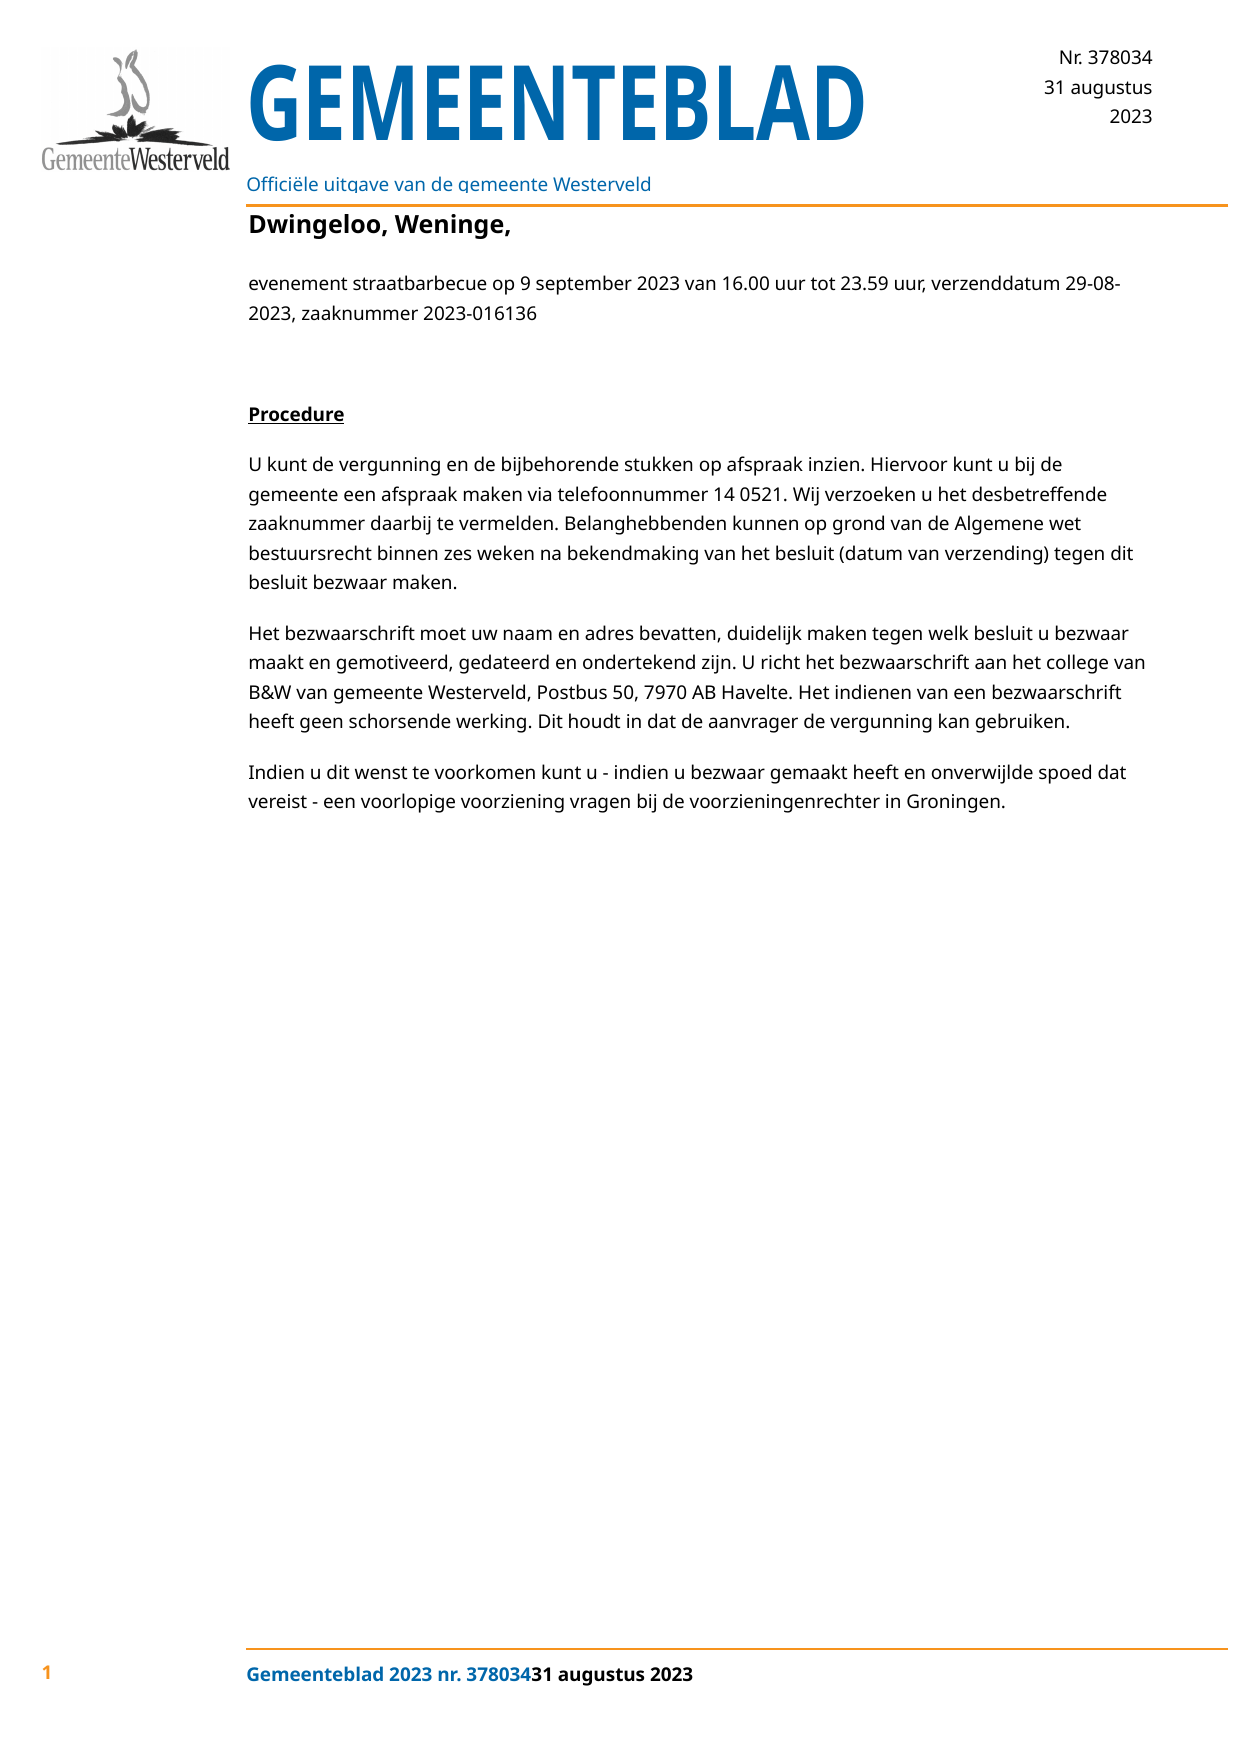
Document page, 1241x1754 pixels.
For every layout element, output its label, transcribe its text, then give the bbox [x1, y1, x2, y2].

text Indien u dit wenst te voorkomen kunt u - indien u bezwaar gemaakt heeft en onverwijlde spoed dat vereist - een voorlopige voorziening vragen bij de voorzieningenrechter in Groningen. [248, 759, 1152, 814]
text Het bezwaarschrift moet uw naam en adres bevatten, duidelijk maken tegen welk besluit u bezwaar maakt en gemotiveerd, gedateerd en ondertekend zijn. U richt het bezwaarschrift aan het college van B&W van gemeente Westerveld, Postbus 50, 7970 AB Havelte. Het indienen van een bezwaarschrift heeft geen schorsende werking. Dit houdt in dat de aanvrager de vergunning kan gebruiken. [248, 620, 1152, 734]
text Procedure [248, 401, 1152, 426]
text U kunt de vergunning en de bijbehorende stukken op afspraak inzien. Hiervoor kunt u bij de gemeente een afspraak maken via telefoonnummer 14 0521. Wij verzoeken u het desbetreffende zaaknummer daarbij te vermelden. Belanghebbenden kunnen op grond van de Algemene wet bestuursrecht binnen zes weken na bekendmaking van het besluit (datum van verzending) tegen dit besluit bezwaar maken. [248, 451, 1152, 595]
picture [41, 47, 231, 172]
text Dwingeloo, Weninge, [248, 207, 1152, 241]
text evenement straatbarbecue op 9 september 2023 van 16.00 uur tot 23.59 uur, verzenddatum 29-08-2023, zaaknummer 2023-016136 [248, 270, 1152, 326]
